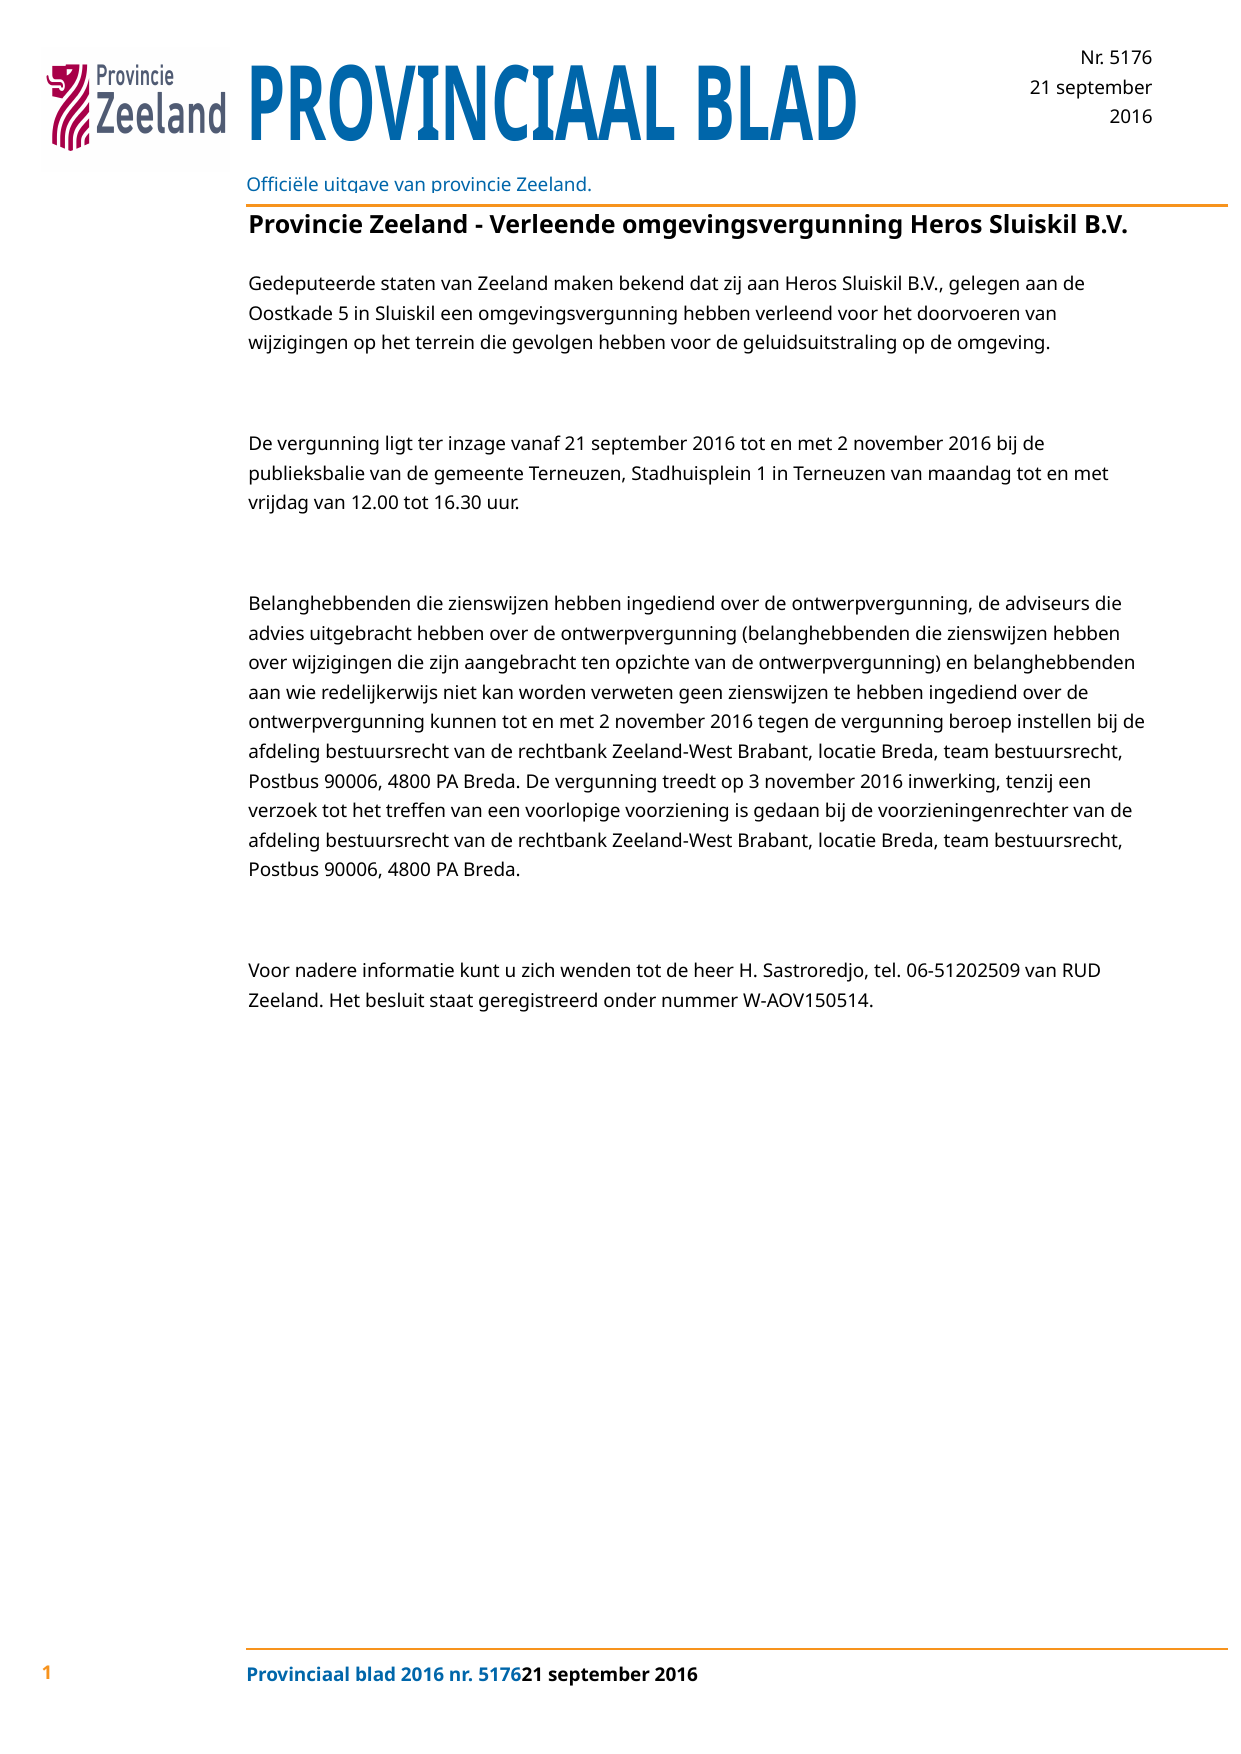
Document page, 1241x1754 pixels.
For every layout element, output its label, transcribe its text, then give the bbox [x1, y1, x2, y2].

text De vergunning ligt ter inzage vanaf 21 september 2016 tot en met 2 november 2016 bij de publieksbalie van de gemeente Terneuzen, Stadhuisplein 1 in Terneuzen van maandag tot en met vrijdag van 12.00 tot 16.30 uur. [248, 430, 1152, 515]
text Belanghebbenden die zienswijzen hebben ingediend over de ontwerpvergunning, de adviseurs die advies uitgebracht hebben over de ontwerpvergunning (belanghebbenden die zienswijzen hebben over wijzigingen die zijn aangebracht ten opzichte van de ontwerpvergunning) en belanghebbenden aan wie redelijkerwijs niet kan worden verweten geen zienswijzen te hebben ingediend over de ontwerpvergunning kunnen tot en met 2 november 2016 tegen de vergunning beroep instellen bij de afdeling bestuursrecht van de rechtbank Zeeland-West Brabant, locatie Breda, team bestuursrecht, Postbus 90006, 4800 PA Breda. De vergunning treedt op 3 november 2016 inwerking, tenzij een verzoek tot het treffen van een voorlopige voorziening is gedaan bij de voorzieningenrechter van de afdeling bestuursrecht van de rechtbank Zeeland-West Brabant, locatie Breda, team bestuursrecht, Postbus 90006, 4800 PA Breda. [248, 590, 1152, 882]
text Voor nadere informatie kunt u zich wenden tot de heer H. Sastroredjo, tel. 06-51202509 van RUD Zeeland. Het besluit staat geregistreerd onder nummer W-AOV150514. [248, 957, 1152, 1013]
text Gedeputeerde staten van Zeeland maken bekend dat zij aan Heros Sluiskil B.V., gelegen aan de Oostkade 5 in Sluiskil een omgevingsvergunning hebben verleend voor het doorvoeren van wijzigingen op het terrein die gevolgen hebben voor de geluidsuitstraling op de omgeving. [248, 270, 1152, 355]
picture [41, 47, 231, 172]
text Provincie Zeeland - Verleende omgevingsvergunning Heros Sluiskil B.V. [248, 207, 1152, 241]
